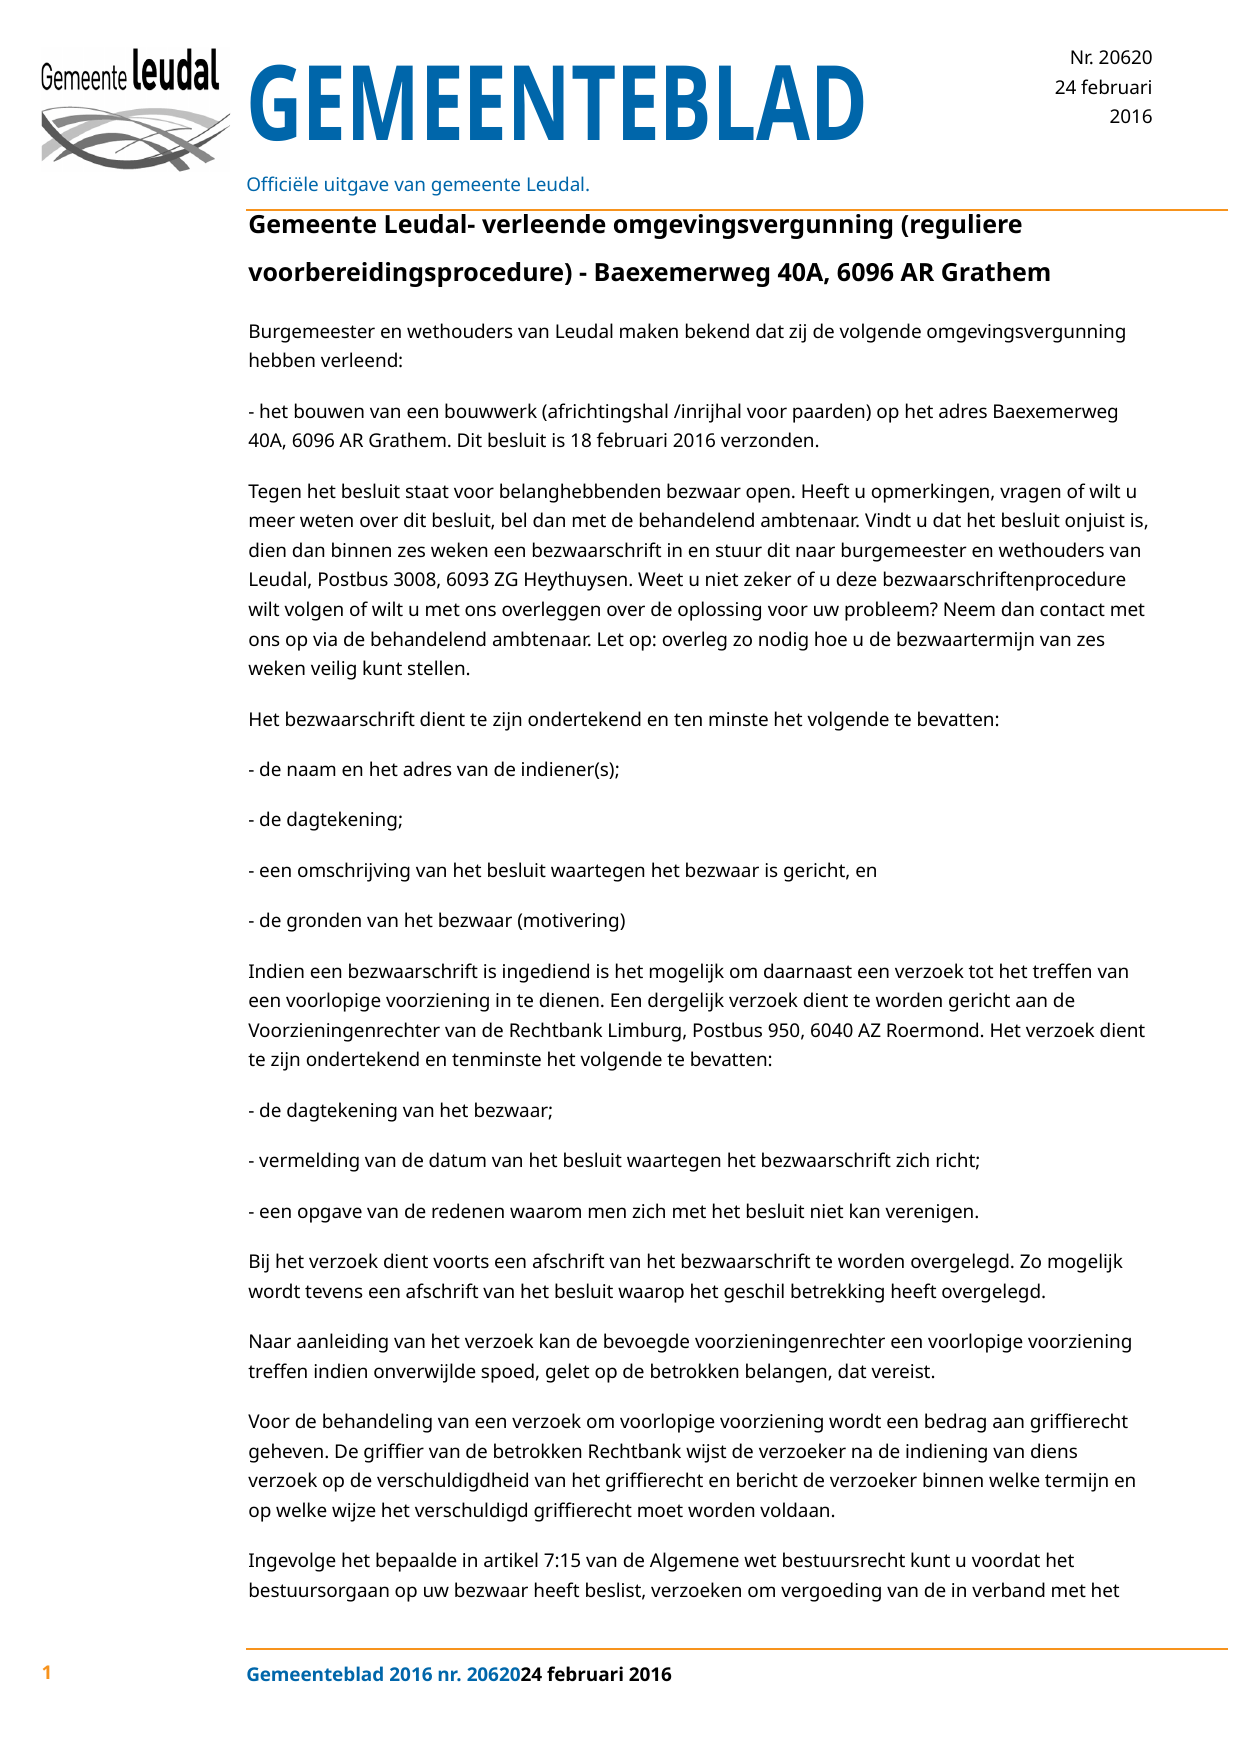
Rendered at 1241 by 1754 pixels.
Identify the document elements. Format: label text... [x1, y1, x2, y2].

text - de gronden van het bezwaar (motivering) [248, 907, 1152, 933]
text - de dagtekening van het bezwaar; [248, 1097, 1152, 1123]
text - de naam en het adres van de indiener(s); [248, 756, 1152, 782]
text Ingevolge het bepaalde in artikel 7:15 van de Algemene wet bestuursrecht kunt u voordat het bestuursorgaan op uw bezwaar heeft beslist, verzoeken om vergoeding van de in verband met het [248, 1547, 1152, 1603]
text - de dagtekening; [248, 807, 1152, 832]
text - een opgave van de redenen waarom men zich met het besluit niet kan verenigen. [248, 1198, 1152, 1224]
text Het bezwaarschrift dient te zijn ondertekend en ten minste het volgende te bevatten: [248, 706, 1152, 732]
text Tegen het besluit staat voor belanghebbenden bezwaar open. Heeft u opmerkingen, vragen of wilt u meer weten over dit besluit, bel dan met de behandelend ambtenaar. Vindt u dat het besluit onjuist is, dien dan binnen zes weken een bezwaarschrift in en stuur dit naar burgemeester en wethouders van Leudal, Postbus 3008, 6093 ZG Heythuysen. Weet u niet zeker of u deze bezwaarschriftenprocedure wilt volgen of wilt u met ons overleggen over de oplossing voor uw probleem? Neem dan contact met ons op via de behandelend ambtenaar. Let op: overleg zo nodig hoe u de bezwaartermijn van zes weken veilig kunt stellen. [248, 478, 1152, 681]
text Bij het verzoek dient voorts een afschrift van het bezwaarschrift te worden overgelegd. Zo mogelijk wordt tevens een afschrift van het besluit waarop het geschil betrekking heeft overgelegd. [248, 1248, 1152, 1304]
text Naar aanleiding van het verzoek kan de bevoegde voorzieningenrechter een voorlopige voorziening treffen indien onverwijlde spoed, gelet op de betrokken belangen, dat vereist. [248, 1328, 1152, 1384]
text Voor de behandeling van een verzoek om voorlopige voorziening wordt een bedrag aan griffierecht geheven. De griffier van de betrokken Rechtbank wijst de verzoeker na de indiening van diens verzoek op de verschuldigdheid van het griffierecht en bericht de verzoeker binnen welke termijn en op welke wijze het verschuldigd griffierecht moet worden voldaan. [248, 1408, 1152, 1523]
picture [41, 47, 231, 172]
text - het bouwen van een bouwwerk (africhtingshal /inrijhal voor paarden) op het adres Baexemerweg 40A, 6096 AR Grathem. Dit besluit is 18 februari 2016 verzonden. [248, 398, 1152, 453]
text Indien een bezwaarschrift is ingediend is het mogelijk om daarnaast een verzoek tot het treffen van een voorlopige voorziening in te dienen. Een dergelijk verzoek dient te worden gericht aan de Voorzieningenrechter van de Rechtbank Limburg, Postbus 950, 6040 AZ Roermond. Het verzoek dient te zijn ondertekend en tenminste het volgende te bevatten: [248, 958, 1152, 1072]
text - vermelding van de datum van het besluit waartegen het bezwaarschrift zich richt; [248, 1147, 1152, 1173]
text - een omschrijving van het besluit waartegen het bezwaar is gericht, en [248, 857, 1152, 883]
text Burgemeester en wethouders van Leudal maken bekend dat zij de volgende omgevingsvergunning hebben verleend: [248, 318, 1152, 373]
text Gemeente Leudal- verleende omgevingsvergunning (reguliere voorbereidingsprocedure) - Baexemerweg 40A, 6096 AR Grathem [248, 211, 1152, 288]
